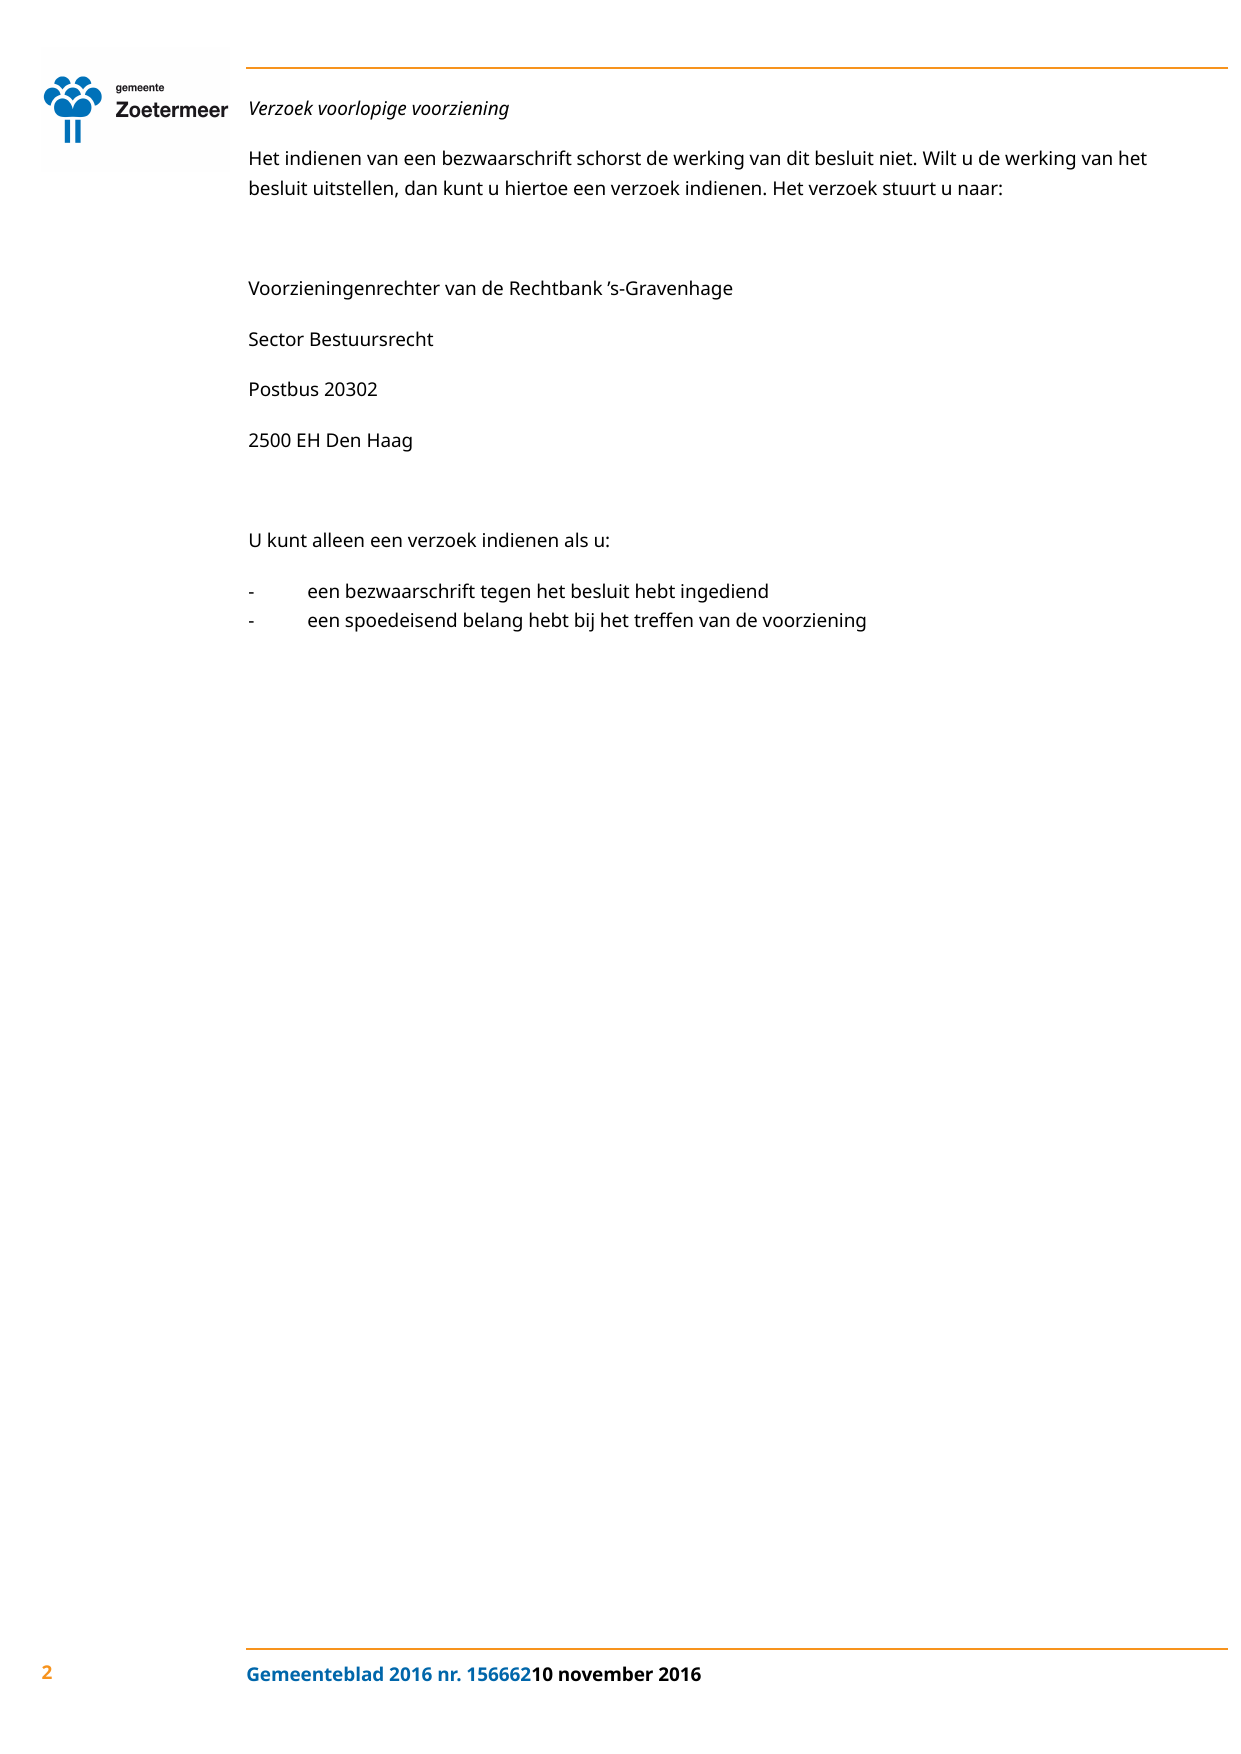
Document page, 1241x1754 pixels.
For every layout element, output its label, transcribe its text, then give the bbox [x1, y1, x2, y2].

text Voorzieningenrechter van de Rechtbank ’s-Gravenhage [248, 276, 1152, 301]
text 2500 EH Den Haag [248, 427, 1152, 453]
text Verzoek voorlopige voorziening [248, 95, 1152, 121]
list een bezwaarschrift tegen het besluit hebt ingediend [248, 578, 1152, 604]
text Het indienen van een bezwaarschrift schorst de werking van dit besluit niet. Wilt u de werking van het besluit uitstellen, dan kunt u hiertoe een verzoek indienen. Het verzoek stuurt u naar: [248, 145, 1152, 201]
text Postbus 20302 [248, 376, 1152, 402]
text Sector Bestuursrecht [248, 326, 1152, 352]
list een spoedeisend belang hebt bij het treffen van de voorziening [248, 608, 1152, 633]
text U kunt alleen een verzoek indienen als u: [248, 528, 1152, 553]
picture [41, 47, 231, 172]
